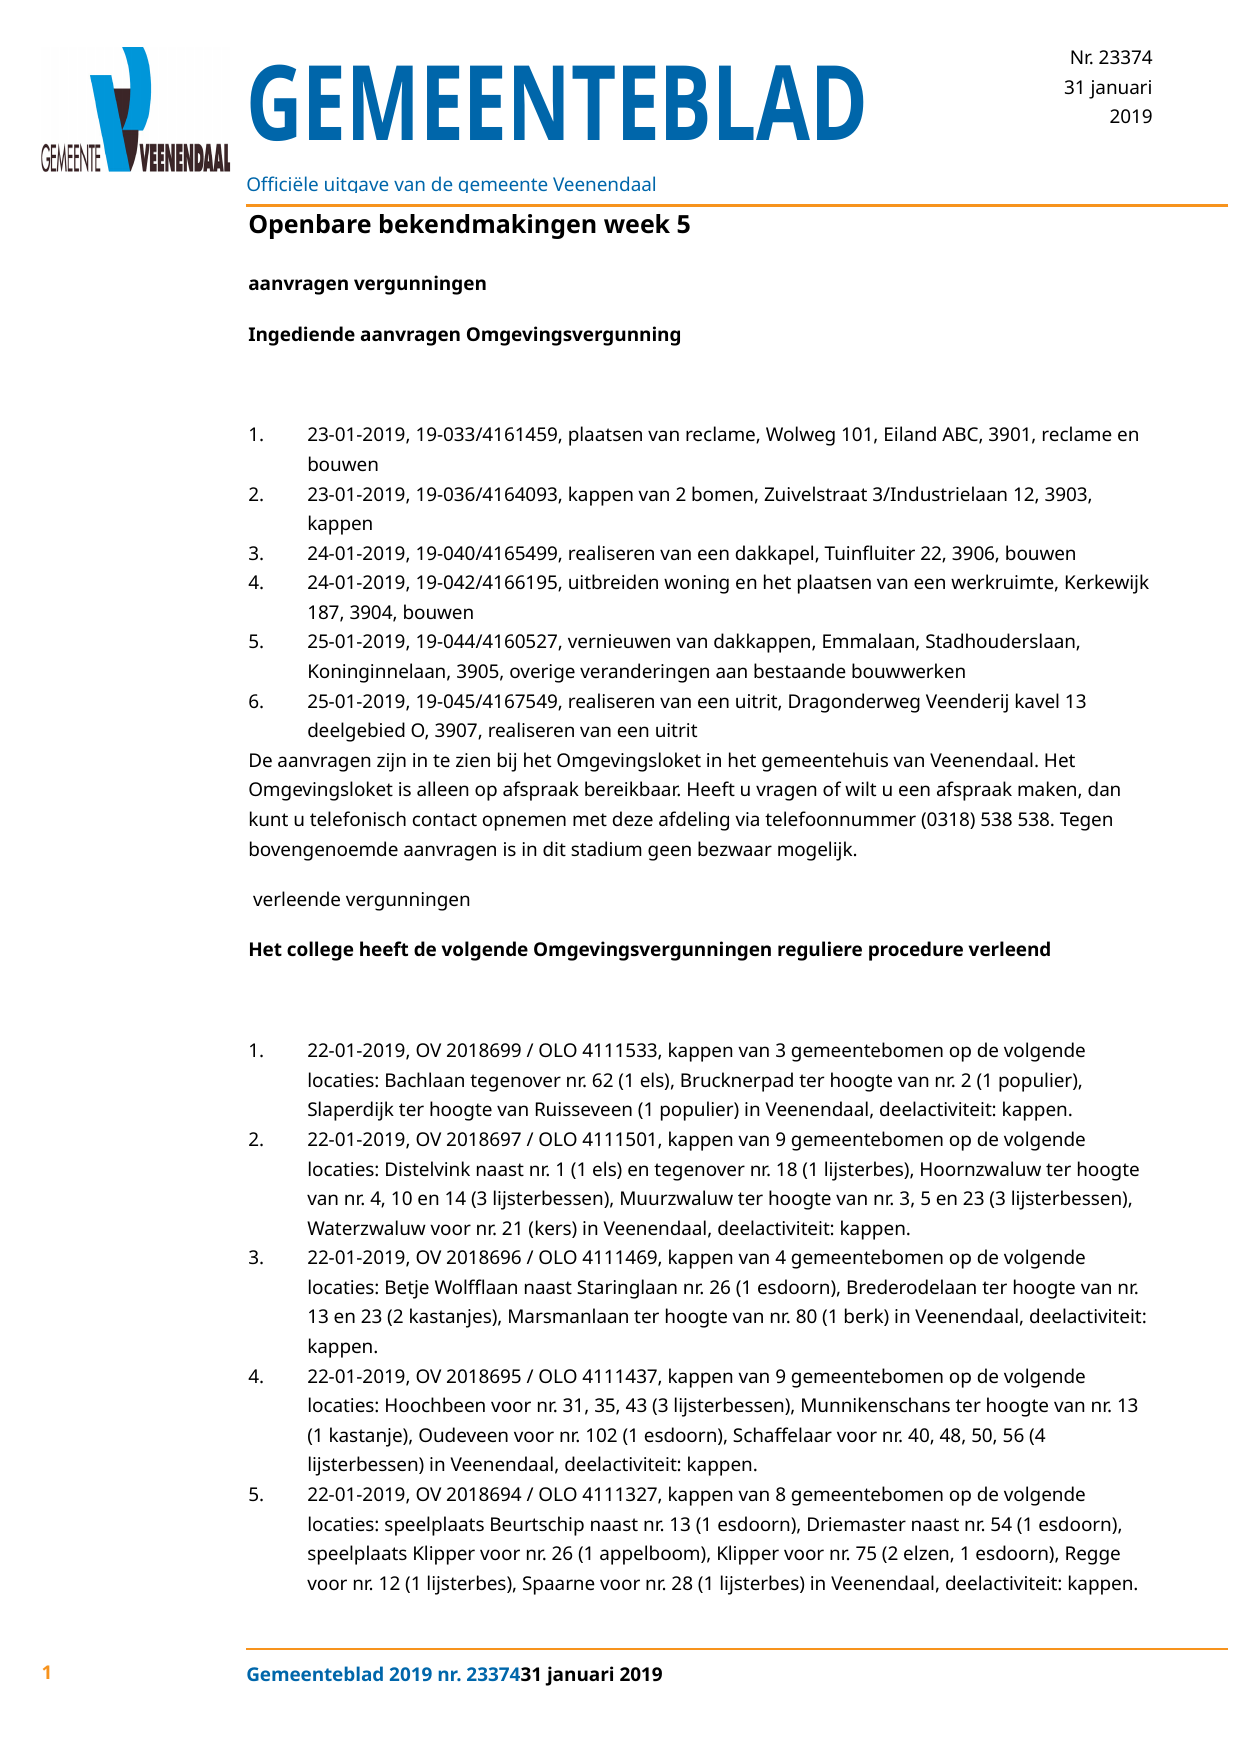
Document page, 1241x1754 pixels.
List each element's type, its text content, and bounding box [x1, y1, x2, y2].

text Openbare bekendmakingen week 5 [248, 207, 1152, 241]
list 22-01-2019, OV 2018696 / OLO 4111469, kappen van 4 gemeentebomen op de volgende locaties: Betje Wolfflaan naast Staringlaan nr. 26 (1 esdoorn), Brederodelaan ter hoogte van nr. 13 en 23 (2 kastanjes), Marsmanlaan ter hoogte van nr. 80 (1 berk) in Veenendaal, deelactiviteit: kappen. [248, 1244, 1152, 1359]
picture [123, 47, 231, 172]
list 22-01-2019, OV 2018694 / OLO 4111327, kappen van 8 gemeentebomen op de volgende locaties: speelplaats Beurtschip naast nr. 13 (1 esdoorn), Driemaster naast nr. 54 (1 esdoorn), speelplaats Klipper voor nr. 26 (1 appelboom), Klipper voor nr. 75 (2 elzen, 1 esdoorn), Regge voor nr. 12 (1 lijsterbes), Spaarne voor nr. 28 (1 lijsterbes) in Veenendaal, deelactiviteit: kappen. [248, 1481, 1152, 1596]
list 22-01-2019, OV 2018697 / OLO 4111501, kappen van 9 gemeentebomen op de volgende locaties: Distelvink naast nr. 1 (1 els) en tegenover nr. 18 (1 lijsterbes), Hoornzwaluw ter hoogte van nr. 4, 10 en 14 (3 lijsterbessen), Muurzwaluw ter hoogte van nr. 3, 5 en 23 (3 lijsterbessen), Waterzwaluw voor nr. 21 (kers) in Veenendaal, deelactiviteit: kappen. [248, 1126, 1152, 1241]
text aanvragen vergunningen [248, 270, 1152, 296]
list 24-01-2019, 19-042/4166195, uitbreiden woning en het plaatsen van een werkruimte, Kerkewijk 187, 3904, bouwen [248, 569, 1152, 625]
list 22-01-2019, OV 2018695 / OLO 4111437, kappen van 9 gemeentebomen op de volgende locaties: Hoochbeen voor nr. 31, 35, 43 (3 lijsterbessen), Munnikenschans ter hoogte van nr. 13 (1 kastanje), Oudeveen voor nr. 102 (1 esdoorn), Schaffelaar voor nr. 40, 48, 50, 56 (4 lijsterbessen) in Veenendaal, deelactiviteit: kappen. [248, 1363, 1152, 1477]
text Ingediende aanvragen Omgevingsvergunning [248, 321, 1152, 346]
text verleende vergunningen [248, 886, 1152, 912]
list 24-01-2019, 19-040/4165499, realiseren van een dakkapel, Tuinfluiter 22, 3906, bouwen [248, 540, 1152, 566]
text Het college heeft de volgende Omgevingsvergunningen reguliere procedure verleend [248, 937, 1152, 962]
list 23-01-2019, 19-033/4161459, plaatsen van reclame, Wolweg 101, Eiland ABC, 3901, reclame en bouwen [248, 422, 1152, 477]
picture [41, 47, 130, 172]
text De aanvragen zijn in te zien bij het Omgevingsloket in het gemeentehuis van Veenendaal. Het Omgevingsloket is alleen op afspraak bereikbaar. Heeft u vragen of wilt u een afspraak maken, dan kunt u telefonisch contact opnemen met deze afdeling via telefoonnummer (0318) 538 538. Tegen bovengenoemde aanvragen is in dit stadium geen bezwaar mogelijk. [248, 747, 1152, 861]
list 25-01-2019, 19-044/4160527, vernieuwen van dakkappen, Emmalaan, Stadhouderslaan, Koninginnelaan, 3905, overige veranderingen aan bestaande bouwwerken [248, 629, 1152, 684]
list 23-01-2019, 19-036/4164093, kappen van 2 bomen, Zuivelstraat 3/Industrielaan 12, 3903, kappen [248, 481, 1152, 536]
list 22-01-2019, OV 2018699 / OLO 4111533, kappen van 3 gemeentebomen op de volgende locaties: Bachlaan tegenover nr. 62 (1 els), Brucknerpad ter hoogte van nr. 2 (1 populier), Slaperdijk ter hoogte van Ruisseveen (1 populier) in Veenendaal, deelactiviteit: kappen. [248, 1037, 1152, 1122]
list 25-01-2019, 19-045/4167549, realiseren van een uitrit, Dragonderweg Veenderij kavel 13 deelgebied O, 3907, realiseren van een uitrit [248, 688, 1152, 743]
